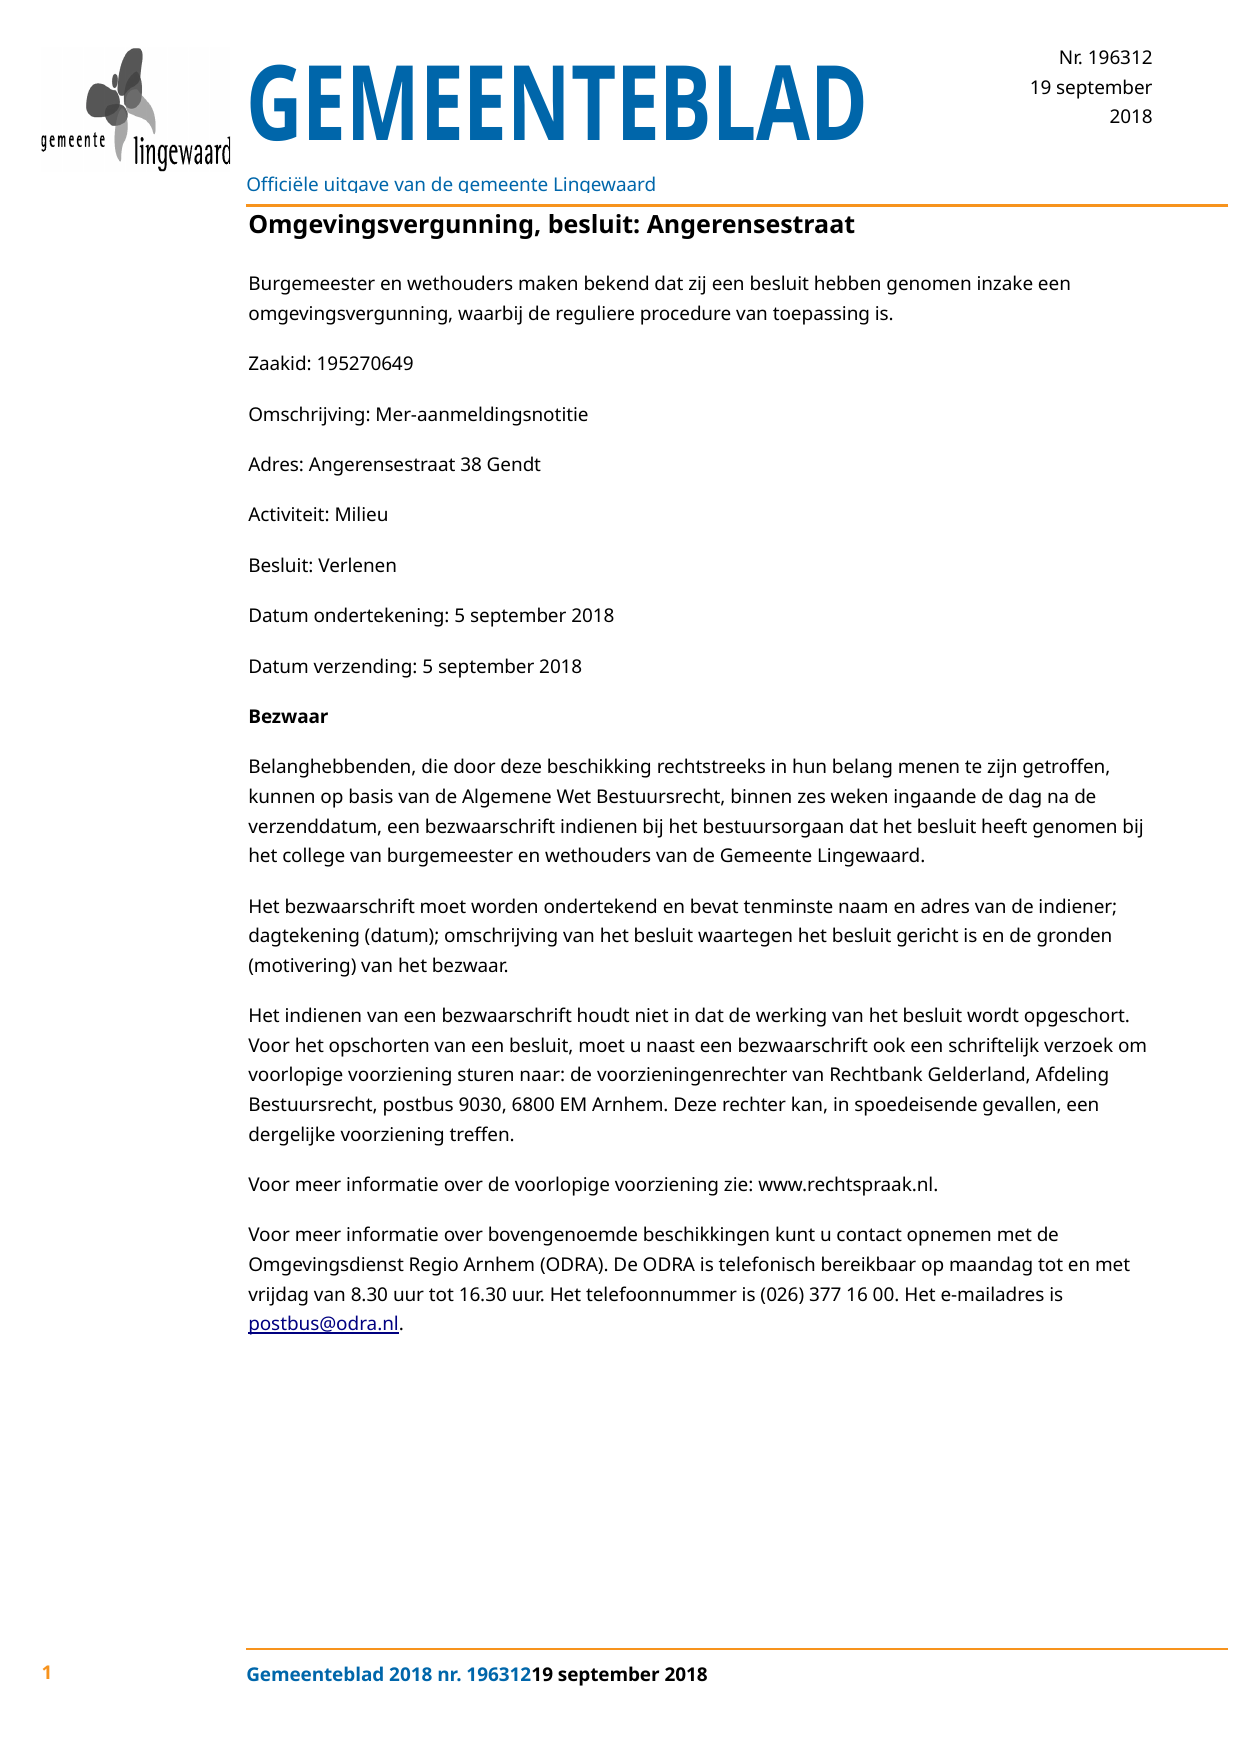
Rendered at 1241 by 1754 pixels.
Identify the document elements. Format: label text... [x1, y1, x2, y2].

text Het indienen van een bezwaarschrift houdt niet in dat de werking van het besluit wordt opgeschort. Voor het opschorten van een besluit, moet u naast een bezwaarschrift ook een schriftelijk verzoek om voorlopige voorziening sturen naar: de voorzieningenrechter van Rechtbank Gelderland, Afdeling Bestuursrecht, postbus 9030, 6800 EM Arnhem. Deze rechter kan, in spoedeisende gevallen, een dergelijke voorziening treffen. [248, 1002, 1152, 1146]
text Voor meer informatie over de voorlopige voorziening zie: www.rechtspraak.nl. [248, 1171, 1152, 1197]
text Omschrijving: Mer-aanmeldingsnotitie [248, 401, 1152, 426]
text Voor meer informatie over bovengenoemde beschikkingen kunt u contact opnemen met de Omgevingsdienst Regio Arnhem (ODRA). De ODRA is telefonisch bereikbaar op maandag tot en met vrijdag van 8.30 uur tot 16.30 uur. Het telefoonnummer is (026) 377 16 00. Het e-mailadres is postbus@odra.nl. [248, 1222, 1152, 1336]
text Zaakid: 195270649 [248, 350, 1152, 376]
text Belanghebbenden, die door deze beschikking rechtstreeks in hun belang menen te zijn getroffen, kunnen op basis van de Algemene Wet Bestuursrecht, binnen zes weken ingaande de dag na de verzenddatum, een bezwaarschrift indienen bij het bestuursorgaan dat het besluit heeft genomen bij het college van burgemeester en wethouders van de Gemeente Lingewaard. [248, 754, 1152, 868]
text Bezwaar [248, 703, 1152, 729]
text Adres: Angerensestraat 38 Gendt [248, 451, 1152, 477]
text Burgemeester en wethouders maken bekend dat zij een besluit hebben genomen inzake een omgevingsvergunning, waarbij de reguliere procedure van toepassing is. [248, 270, 1152, 326]
text Activiteit: Milieu [248, 502, 1152, 527]
picture [41, 47, 231, 172]
text Besluit: Verlenen [248, 552, 1152, 578]
text Het bezwaarschrift moet worden ondertekend en bevat tenminste naam en adres van de indiener; dagtekening (datum); omschrijving van het besluit waartegen het besluit gericht is en de gronden (motivering) van het bezwaar. [248, 893, 1152, 978]
text Omgevingsvergunning, besluit: Angerensestraat [248, 207, 1152, 241]
text Datum ondertekening: 5 september 2018 [248, 602, 1152, 628]
text Datum verzending: 5 september 2018 [248, 653, 1152, 678]
